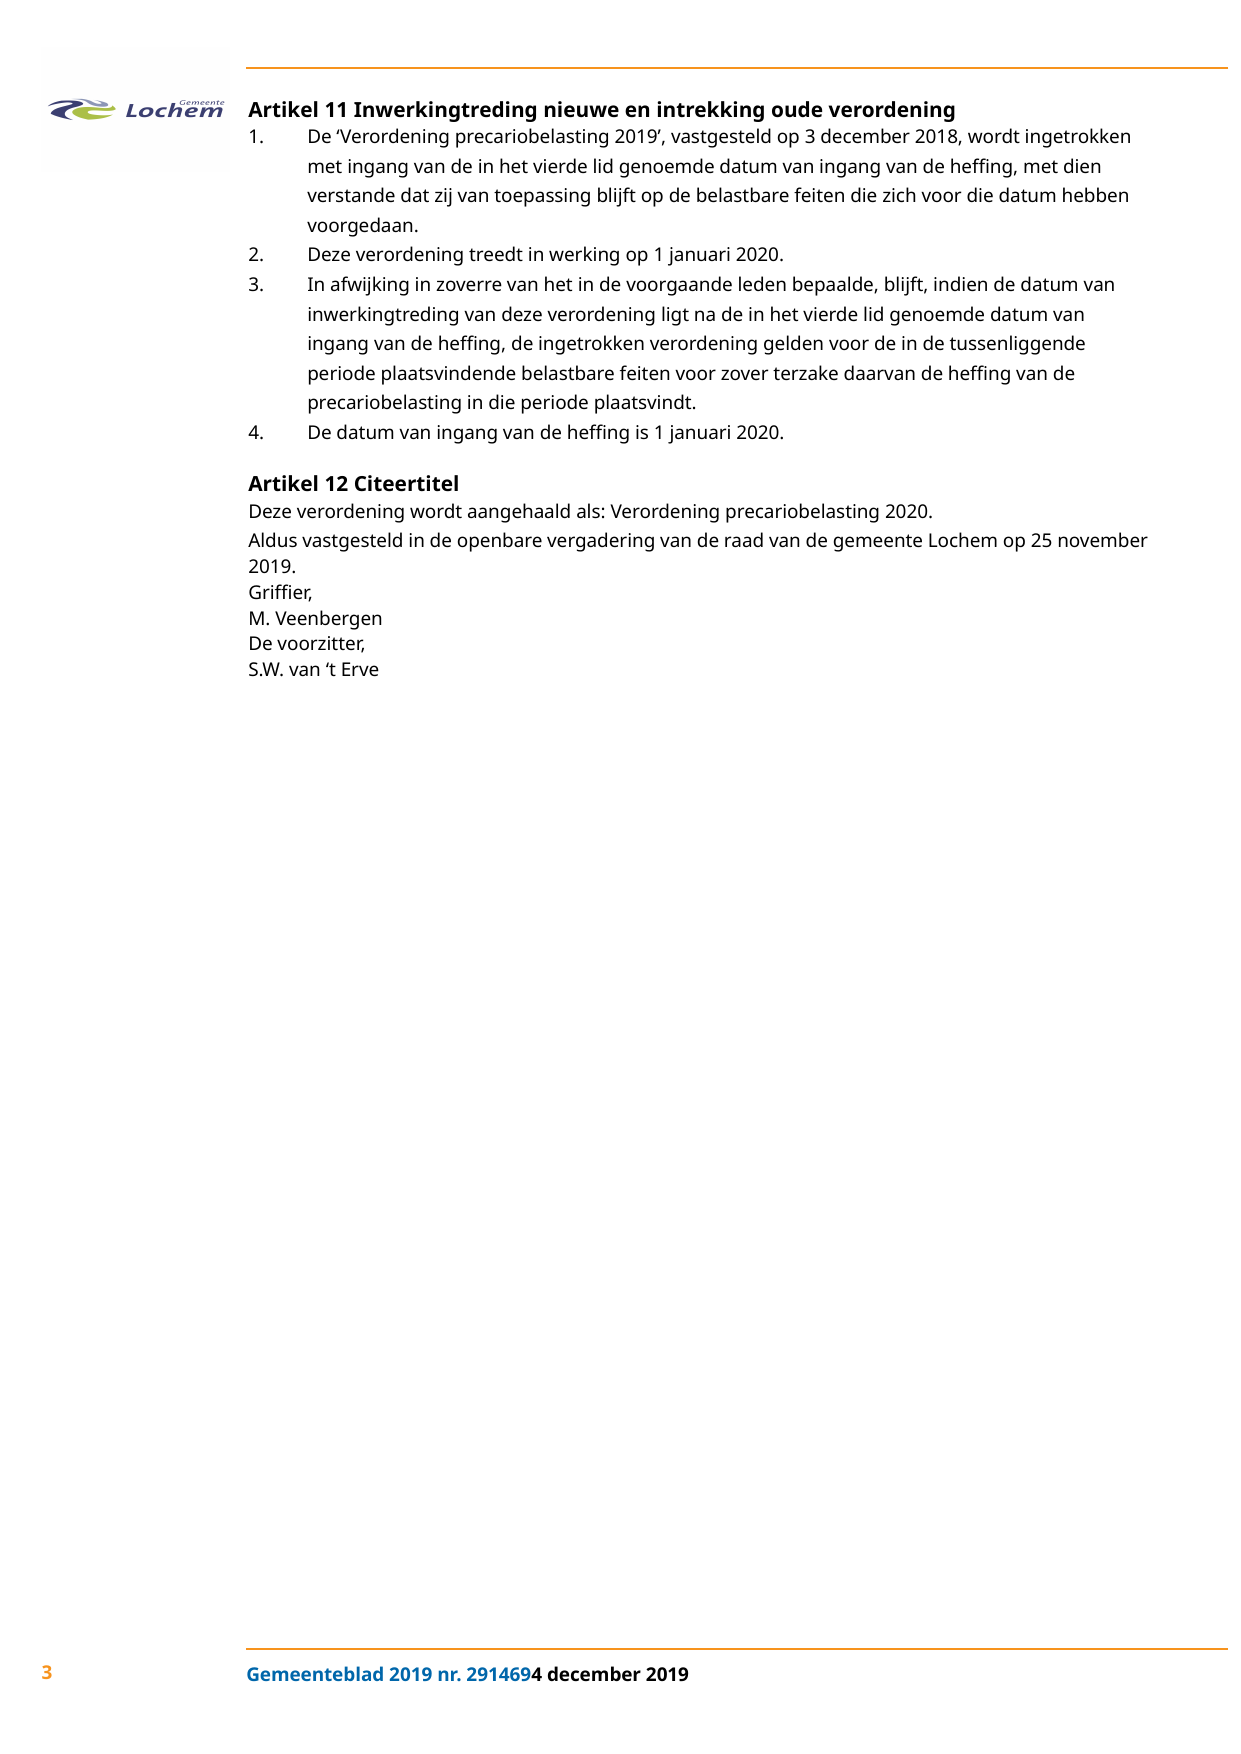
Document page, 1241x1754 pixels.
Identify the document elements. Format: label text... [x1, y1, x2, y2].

text De voorzitter, [248, 630, 1152, 656]
text M. Veenbergen [248, 605, 1152, 630]
text Deze verordening wordt aangehaald als: Verordening precariobelasting 2020. [248, 498, 1152, 524]
picture [41, 47, 231, 172]
text Aldus vastgesteld in de openbare vergadering van de raad van de gemeente Lochem op 25 november 2019. [248, 527, 1152, 579]
list De datum van ingang van de heffing is 1 januari 2020. [248, 419, 1152, 445]
text Griffier, [248, 579, 1152, 605]
list In afwijking in zoverre van het in de voorgaande leden bepaalde, blijft, indien de datum van inwerkingtreding van deze verordening ligt na de in het vierde lid genoemde datum van ingang van de heffing, de ingetrokken verordening gelden voor de in de tussenliggende periode plaatsvindende belastbare feiten voor zover terzake daarvan de heffing van de precariobelasting in die periode plaatsvindt. [248, 271, 1152, 415]
text Artikel 12 Citeertitel [248, 469, 1152, 498]
text Artikel 11 Inwerkingtreding nieuwe en intrekking oude verordening [248, 95, 1152, 123]
list De ‘Verordening precariobelasting 2019’, vastgesteld op 3 december 2018, wordt ingetrokken met ingang van de in het vierde lid genoemde datum van ingang van de heffing, met dien verstande dat zij van toepassing blijft op de belastbare feiten die zich voor die datum hebben voorgedaan. [248, 123, 1152, 238]
list Deze verordening treedt in werking op 1 januari 2020. [248, 242, 1152, 267]
text S.W. van ‘t Erve [248, 656, 1152, 682]
